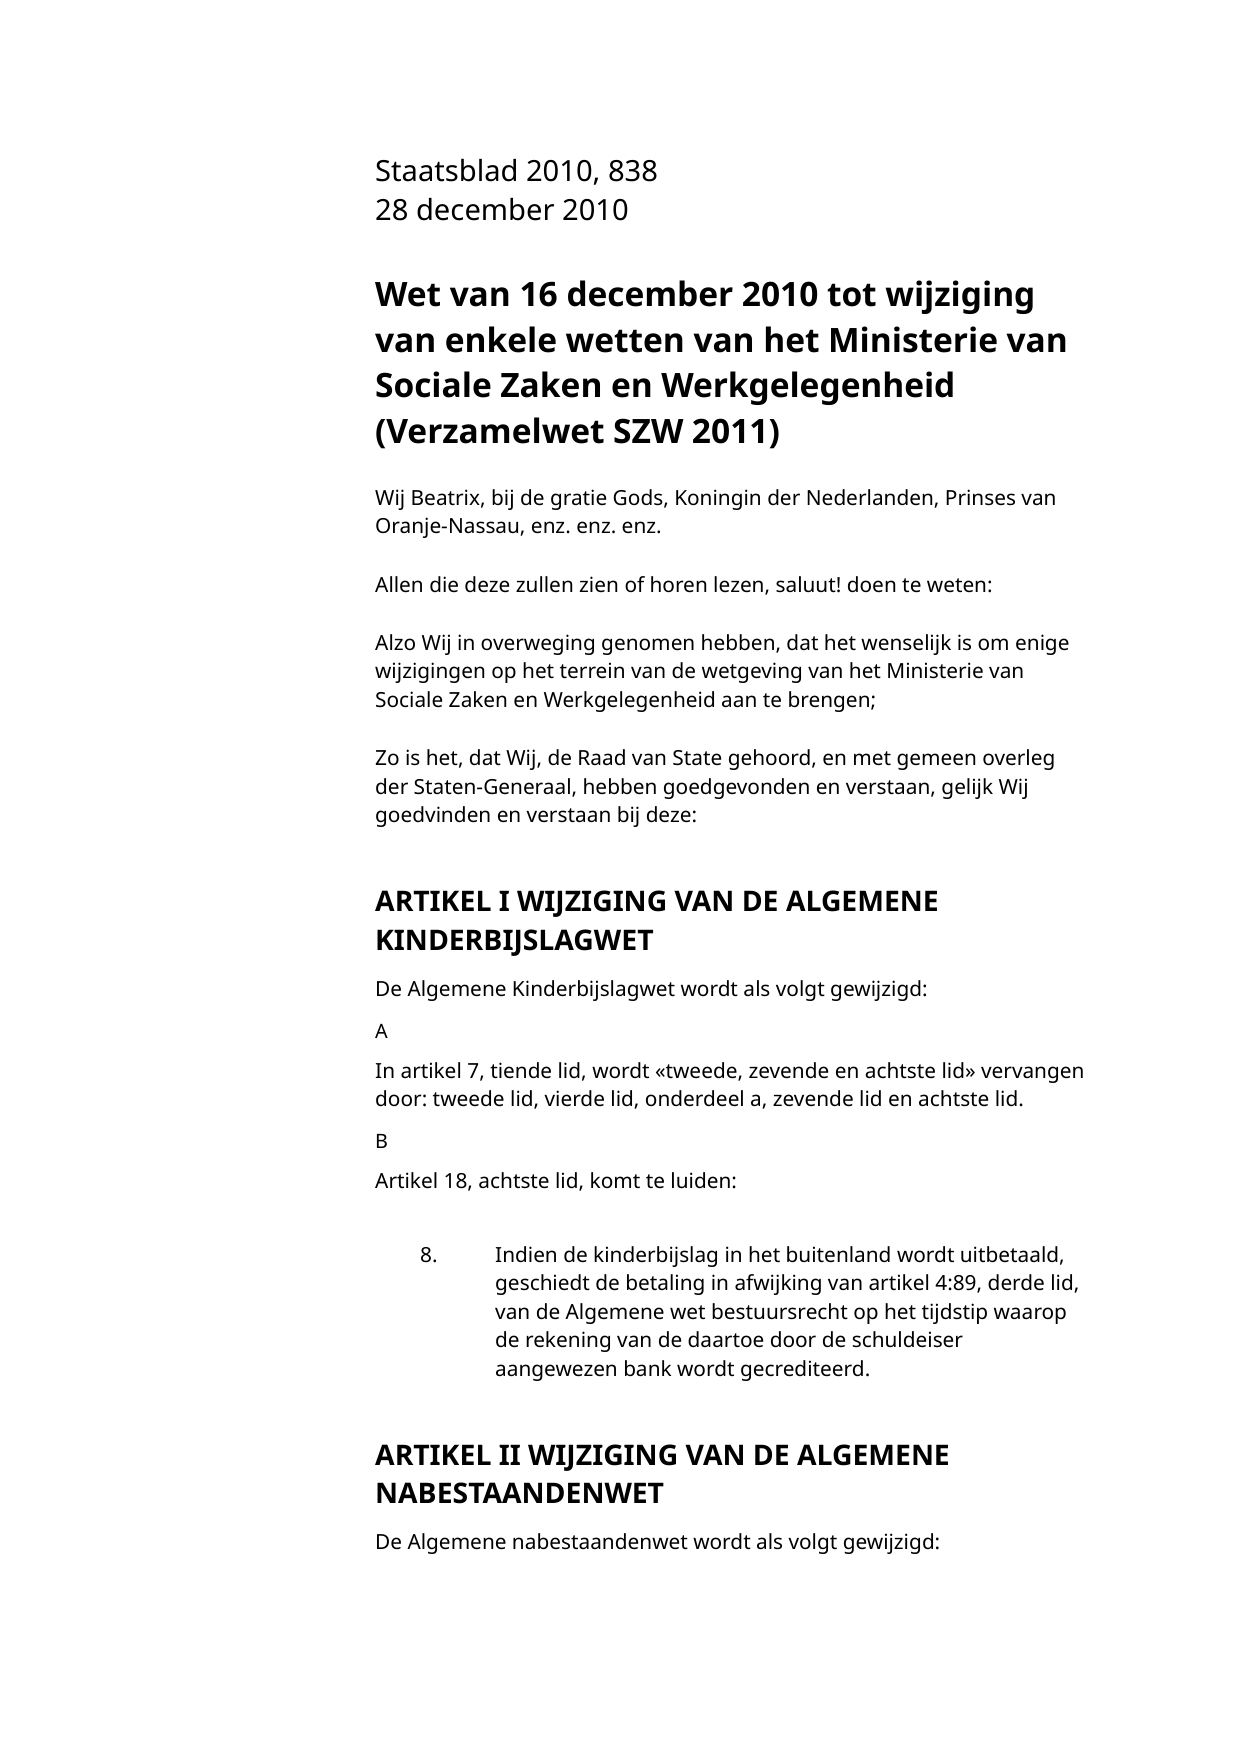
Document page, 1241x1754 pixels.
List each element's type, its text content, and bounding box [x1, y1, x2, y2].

text Alzo Wij in overweging genomen hebben, dat het wenselijk is om enige wijzigingen op het terrein van de wetgeving van het Ministerie van Sociale Zaken en Werkgelegenheid aan te brengen; [375, 628, 1090, 713]
list Indien de kinderbijslag in het buitenland wordt uitbetaald, geschiedt de betaling in afwijking van artikel 4:89, derde lid, van de Algemene wet bestuursrecht op het tijdstip waarop de rekening van de daartoe door de schuldeiser aangewezen bank wordt gecrediteerd. [420, 1240, 1090, 1382]
text 28 december 2010 [375, 190, 1090, 229]
text Artikel 18, achtste lid, komt te luiden: [375, 1166, 1090, 1195]
subtitle ARTIKEL I WIJZIGING VAN DE ALGEMENE KINDERBIJSLAGWET [375, 881, 1090, 959]
text Wij Beatrix, bij de gratie Gods, Koningin der Nederlanden, Prinses van Oranje-Nassau, enz. enz. enz. [375, 483, 1090, 540]
text Allen die deze zullen zien of horen lezen, saluut! doen te weten: [375, 570, 1090, 598]
text De Algemene Kinderbijslagwet wordt als volgt gewijzigd: [375, 974, 1090, 1002]
text In artikel 7, tiende lid, wordt «tweede, zevende en achtste lid» vervangen door: tweede lid, vierde lid, onderdeel a, zevende lid en achtste lid. [375, 1056, 1090, 1113]
text De Algemene nabestaandenwet wordt als volgt gewijzigd: [375, 1527, 1090, 1555]
subtitle ARTIKEL II WIJZIGING VAN DE ALGEMENE NABESTAANDENWET [375, 1434, 1090, 1512]
text B [375, 1128, 1090, 1155]
text Staatsblad 2010, 838 [375, 150, 1090, 190]
subtitle Wet van 16 december 2010 tot wijziging van enkele wetten van het Ministerie van Sociale Zaken en Werkgelegenheid (Verzamelwet SZW 2011) [375, 271, 1090, 453]
text Zo is het, dat Wij, de Raad van State gehoord, en met gemeen overleg der Staten-Generaal, hebben goedgevonden en verstaan, gelijk Wij goedvinden en verstaan bij deze: [375, 743, 1090, 829]
text A [375, 1017, 1090, 1044]
